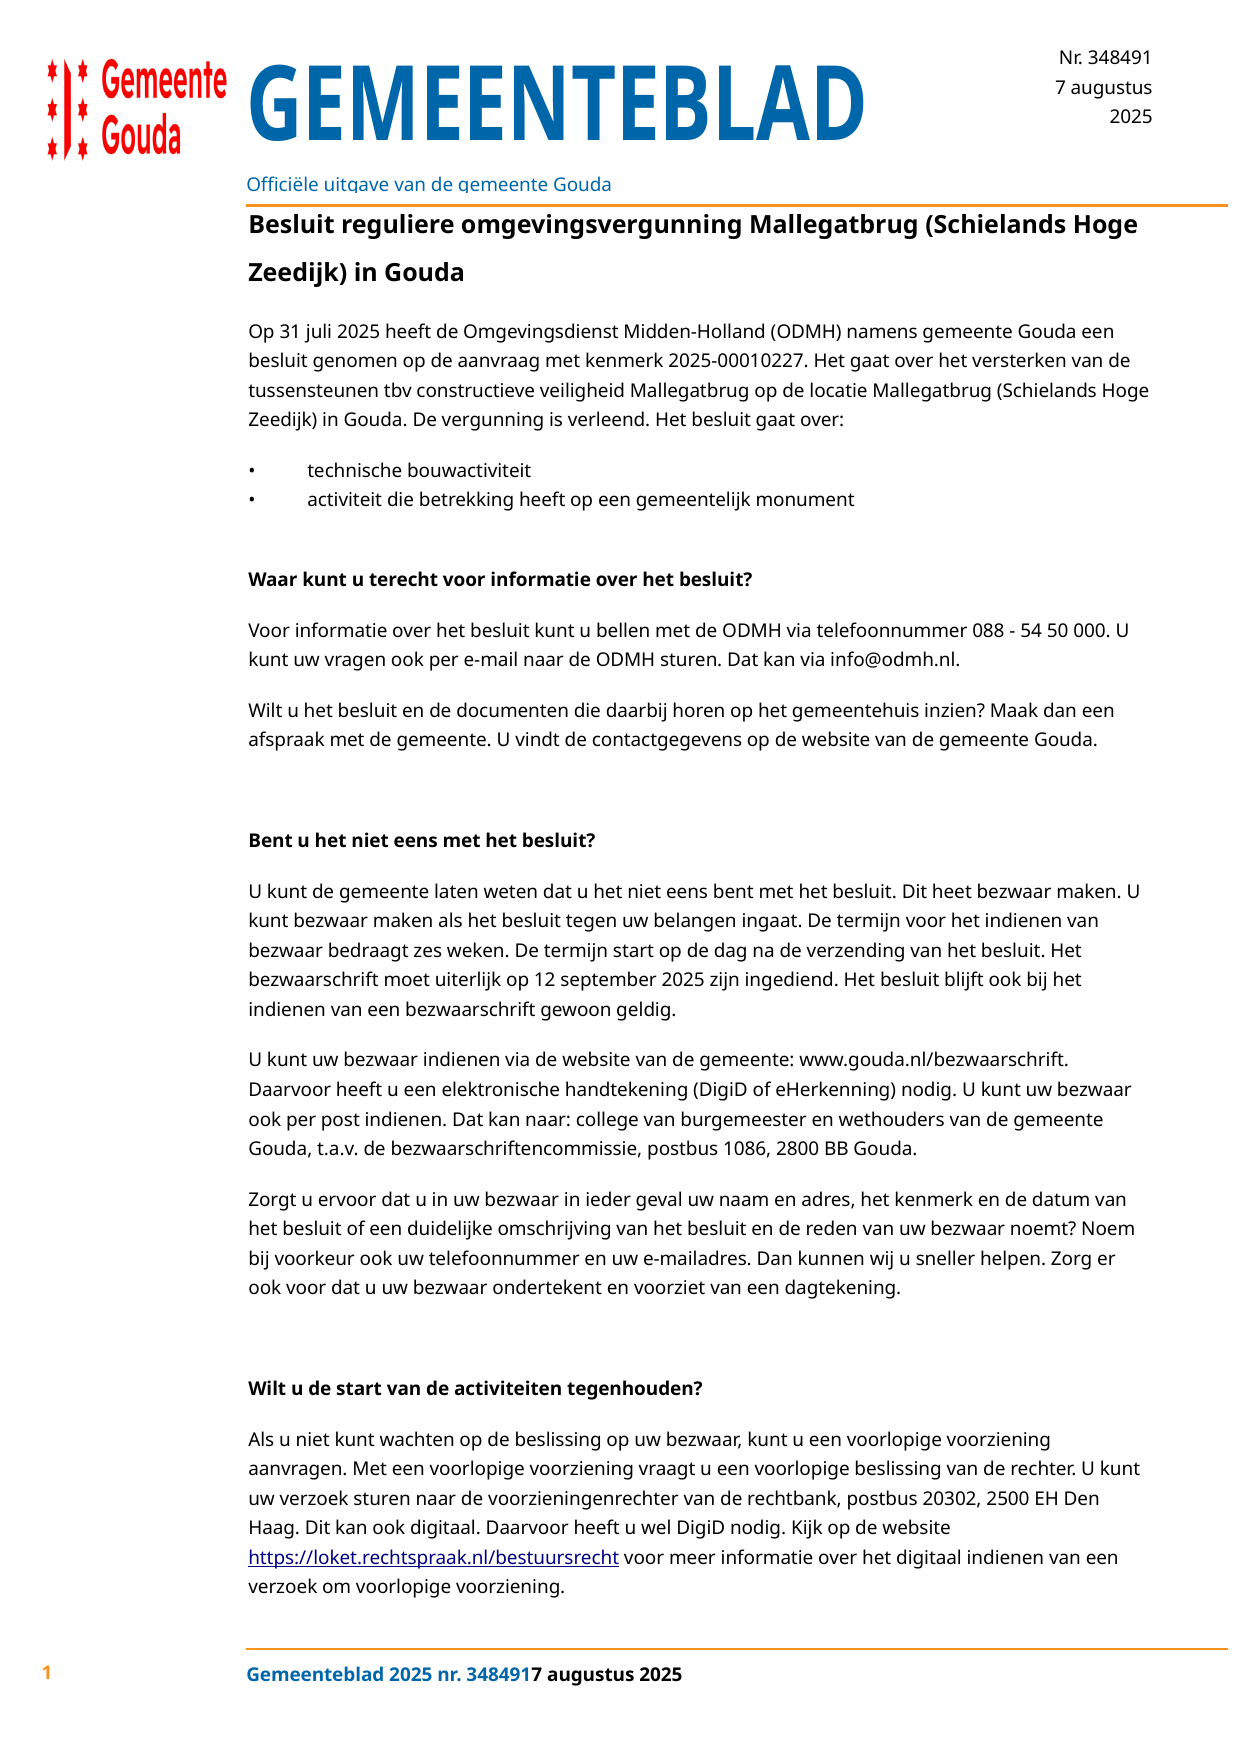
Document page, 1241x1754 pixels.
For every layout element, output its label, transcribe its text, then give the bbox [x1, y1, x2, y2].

text Bent u het niet eens met het besluit? [248, 827, 1152, 853]
text Besluit reguliere omgevingsvergunning Mallegatbrug (Schielands Hoge Zeedijk) in Gouda [248, 207, 1152, 288]
text Op 31 juli 2025 heeft de Omgevingsdienst Midden-Holland (ODMH) namens gemeente Gouda een besluit genomen op de aanvraag met kenmerk 2025-00010227. Het gaat over het versterken van de tussensteunen tbv constructieve veiligheid Mallegatbrug op de locatie Mallegatbrug (Schielands Hoge Zeedijk) in Gouda. De vergunning is verleend. Het besluit gaat over: [248, 318, 1152, 432]
text Als u niet kunt wachten op de beslissing op uw bezwaar, kunt u een voorlopige voorziening aanvragen. Met een voorlopige voorziening vraagt u een voorlopige beslissing van de rechter. U kunt uw verzoek sturen naar de voorzieningenrechter van de rechtbank, postbus 20302, 2500 EH Den Haag. Dit kan ook digitaal. Daarvoor heeft u wel DigiD nodig. Kijk op de website https://loket.rechtspraak.nl/bestuursrecht voor meer informatie over het digitaal indienen van een verzoek om voorlopige voorziening. [248, 1426, 1152, 1599]
text Voor informatie over het besluit kunt u bellen met de ODMH via telefoonnummer 088 - 54 50 000. U kunt uw vragen ook per e-mail naar de ODMH sturen. Dat kan via info@odmh.nl. [248, 617, 1152, 672]
text Wilt u de start van de activiteiten tegenhouden? [248, 1375, 1152, 1401]
picture [41, 47, 231, 172]
text U kunt uw bezwaar indienen via de website van de gemeente: www.gouda.nl/bezwaarschrift. Daarvoor heeft u een elektronische handtekening (DigiD of eHerkenning) nodig. U kunt uw bezwaar ook per post indienen. Dat kan naar: college van burgemeester en wethouders van de gemeente Gouda, t.a.v. de bezwaarschriftencommissie, postbus 1086, 2800 BB Gouda. [248, 1047, 1152, 1161]
text Waar kunt u terecht voor informatie over het besluit? [248, 567, 1152, 592]
list activiteit die betrekking heeft op een gemeentelijk monument [248, 487, 1152, 512]
text Zorgt u ervoor dat u in uw bezwaar in ieder geval uw naam en adres, het kenmerk en de datum van het besluit of een duidelijke omschrijving van het besluit en de reden van uw bezwaar noemt? Noem bij voorkeur ook uw telefoonnummer en uw e-mailadres. Dan kunnen wij u sneller helpen. Zorg er ook voor dat u uw bezwaar ondertekent en voorziet van een dagtekening. [248, 1186, 1152, 1300]
text Wilt u het besluit en de documenten die daarbij horen op het gemeentehuis inzien? Maak dan een afspraak met de gemeente. U vindt de contactgegevens op de website van de gemeente Gouda. [248, 697, 1152, 752]
list technische bouwactiviteit [248, 457, 1152, 483]
text U kunt de gemeente laten weten dat u het niet eens bent met het besluit. Dit heet bezwaar maken. U kunt bezwaar maken als het besluit tegen uw belangen ingaat. De termijn voor het indienen van bezwaar bedraagt zes weken. De termijn start op de dag na de verzending van het besluit. Het bezwaarschrift moet uiterlijk op 12 september 2025 zijn ingediend. Het besluit blijft ook bij het indienen van een bezwaarschrift gewoon geldig. [248, 878, 1152, 1022]
